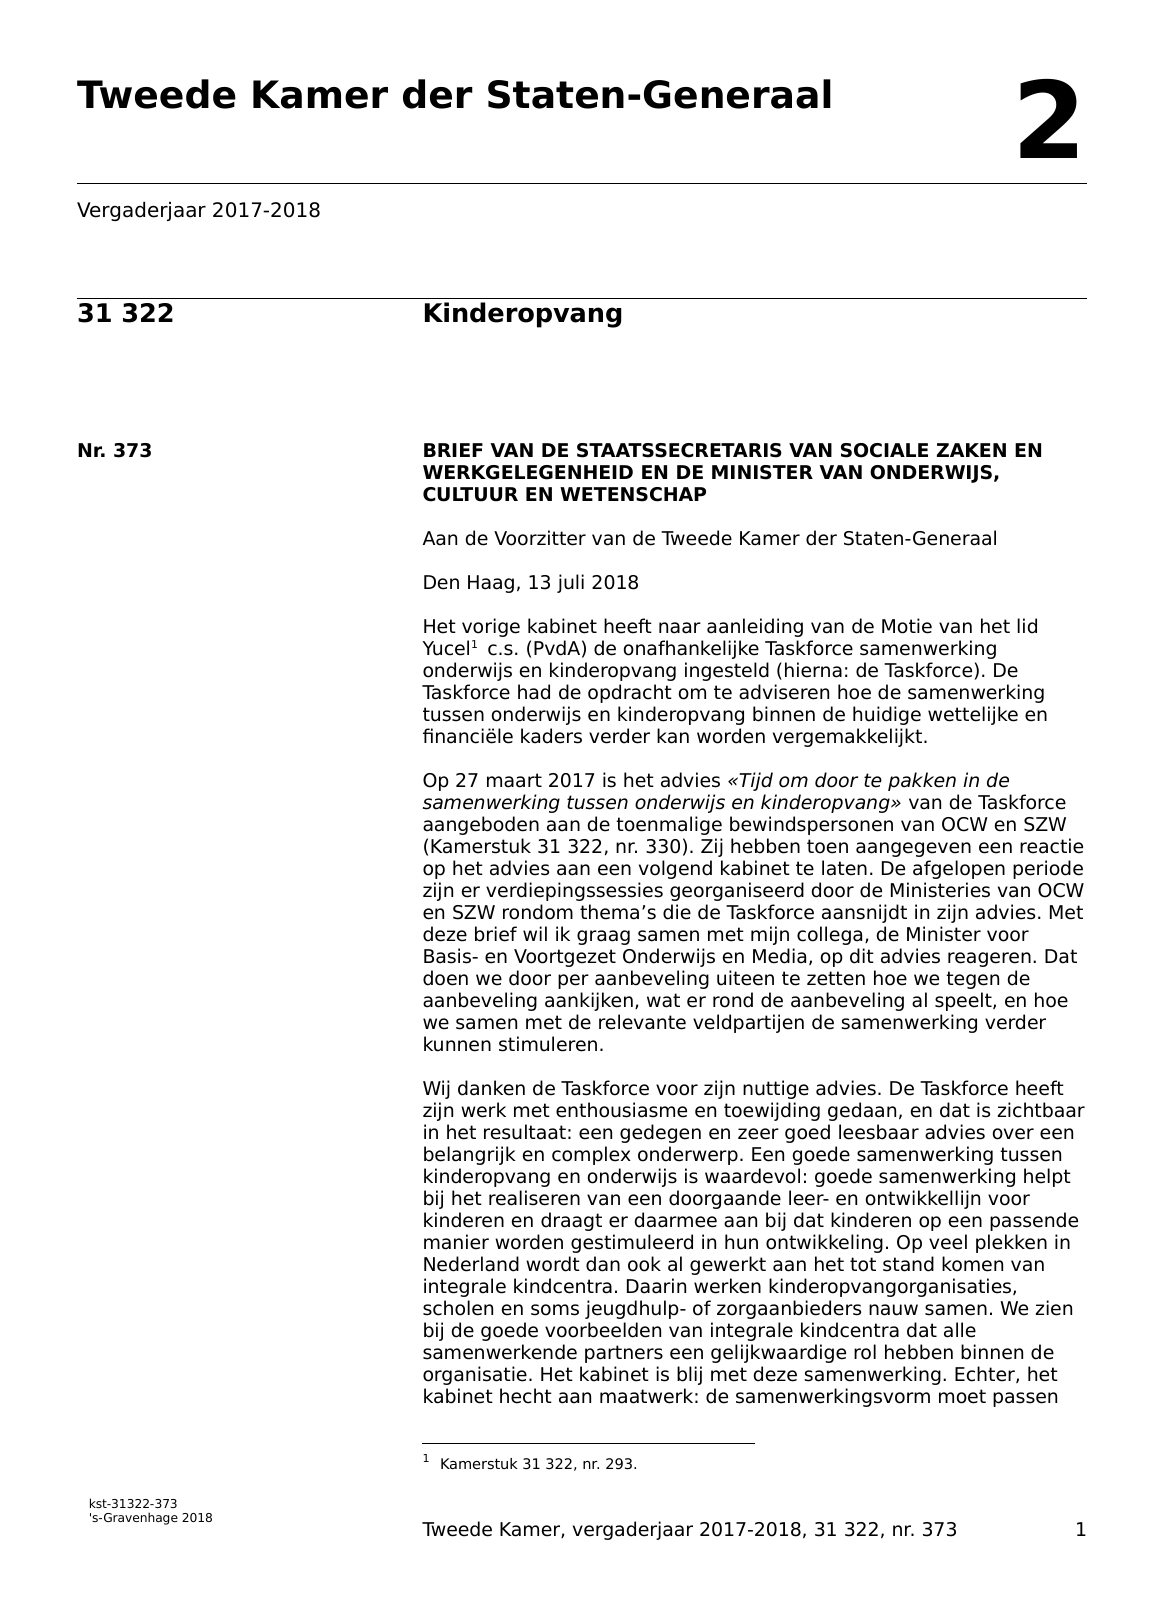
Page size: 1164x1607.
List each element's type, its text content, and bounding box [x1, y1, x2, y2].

text Wij danken de Taskforce voor zijn nuttige advies. De Taskforce heeft zijn werk met enthousiasme en toewijding gedaan, en dat is zichtbaar in het resultaat: een gedegen en zeer goed leesbaar advies over een belangrijk en complex onderwerp. Een goede samenwerking tussen kinderopvang en onderwijs is waardevol: goede samenwerking helpt bij het realiseren van een doorgaande leer- en ontwikkellijn voor kinderen en draagt er daarmee aan bij dat kinderen op een passende manier worden gestimuleerd in hun ontwikkeling. Op veel plekken in Nederland wordt dan ook al gewerkt aan het tot stand komen van integrale kindcentra. Daarin werken kinderopvangorganisaties, scholen en soms jeugdhulp- of zorgaanbieders nauw samen. We zien bij de goede voorbeelden van integrale kindcentra dat alle samenwerkende partners een gelijkwaardige rol hebben binnen de organisatie. Het kabinet is blij met deze samenwerking. Echter, het kabinet hecht aan maatwerk: de samenwerkingsvorm moet passen [422, 1078, 1087, 1408]
text Op 27 maart 2017 is het advies «Tijd om door te pakken in de samenwerking tussen onderwijs en kinderopvang» van de Taskforce aangeboden aan de toenmalige bewindspersonen van OCW en SZW (Kamerstuk 31 322, nr. 330). Zij hebben toen aangegeven een reactie op het advies aan een volgend kabinet te laten. De afgelopen periode zijn er verdiepingssessies georganiseerd door de Ministeries van OCW en SZW rondom thema’s die de Taskforce aansnijdt in zijn advies. Met deze brief wil ik graag samen met mijn collega, de Minister voor Basis- en Voortgezet Onderwijs en Media, op dit advies reageren. Dat doen we door per aanbeveling uiteen te zetten hoe we tegen de aanbeveling aankijken, wat er rond de aanbeveling al speelt, en hoe we samen met de relevante veldpartijen de samenwerking verder kunnen stimuleren. [422, 770, 1087, 1056]
table_header Tweede Kamer der Staten-Generaal [77, 59, 886, 183]
text Het vorige kabinet heeft naar aanleiding van de Motie van het lid Yucel c.s. (PvdA) de onafhankelijke Taskforce samenwerking onderwijs en kinderopvang ingesteld (hierna: de Taskforce). De Taskforce had de opdracht om te adviseren hoe de samenwerking tussen onderwijs en kinderopvang binnen de huidige wettelijke en financiële kaders verder kan worden vergemakkelijkt. [422, 616, 1087, 748]
text Aan de Voorzitter van de Tweede Kamer der Staten-Generaal [422, 528, 1087, 550]
subtitle 31 322 Kinderopvang [77, 299, 1087, 329]
text kst-31322-373 [88, 1497, 323, 1511]
table_header 2 [886, 59, 1087, 183]
table_cell Vergaderjaar 2017-2018 [77, 184, 1087, 298]
text 's-Gravenhage 2018 [88, 1511, 323, 1525]
text Kamerstuk 31 322, nr. 293. [422, 1452, 1087, 1474]
text Den Haag, 13 juli 2018 [422, 572, 1087, 594]
subtitle Nr. 373 BRIEF VAN DE STAATSSECRETARIS VAN SOCIALE ZAKEN EN WERKGELEGENHEID EN DE MINISTER VAN ONDERWIJS, CULTUUR EN WETENSCHAP [77, 440, 1087, 506]
